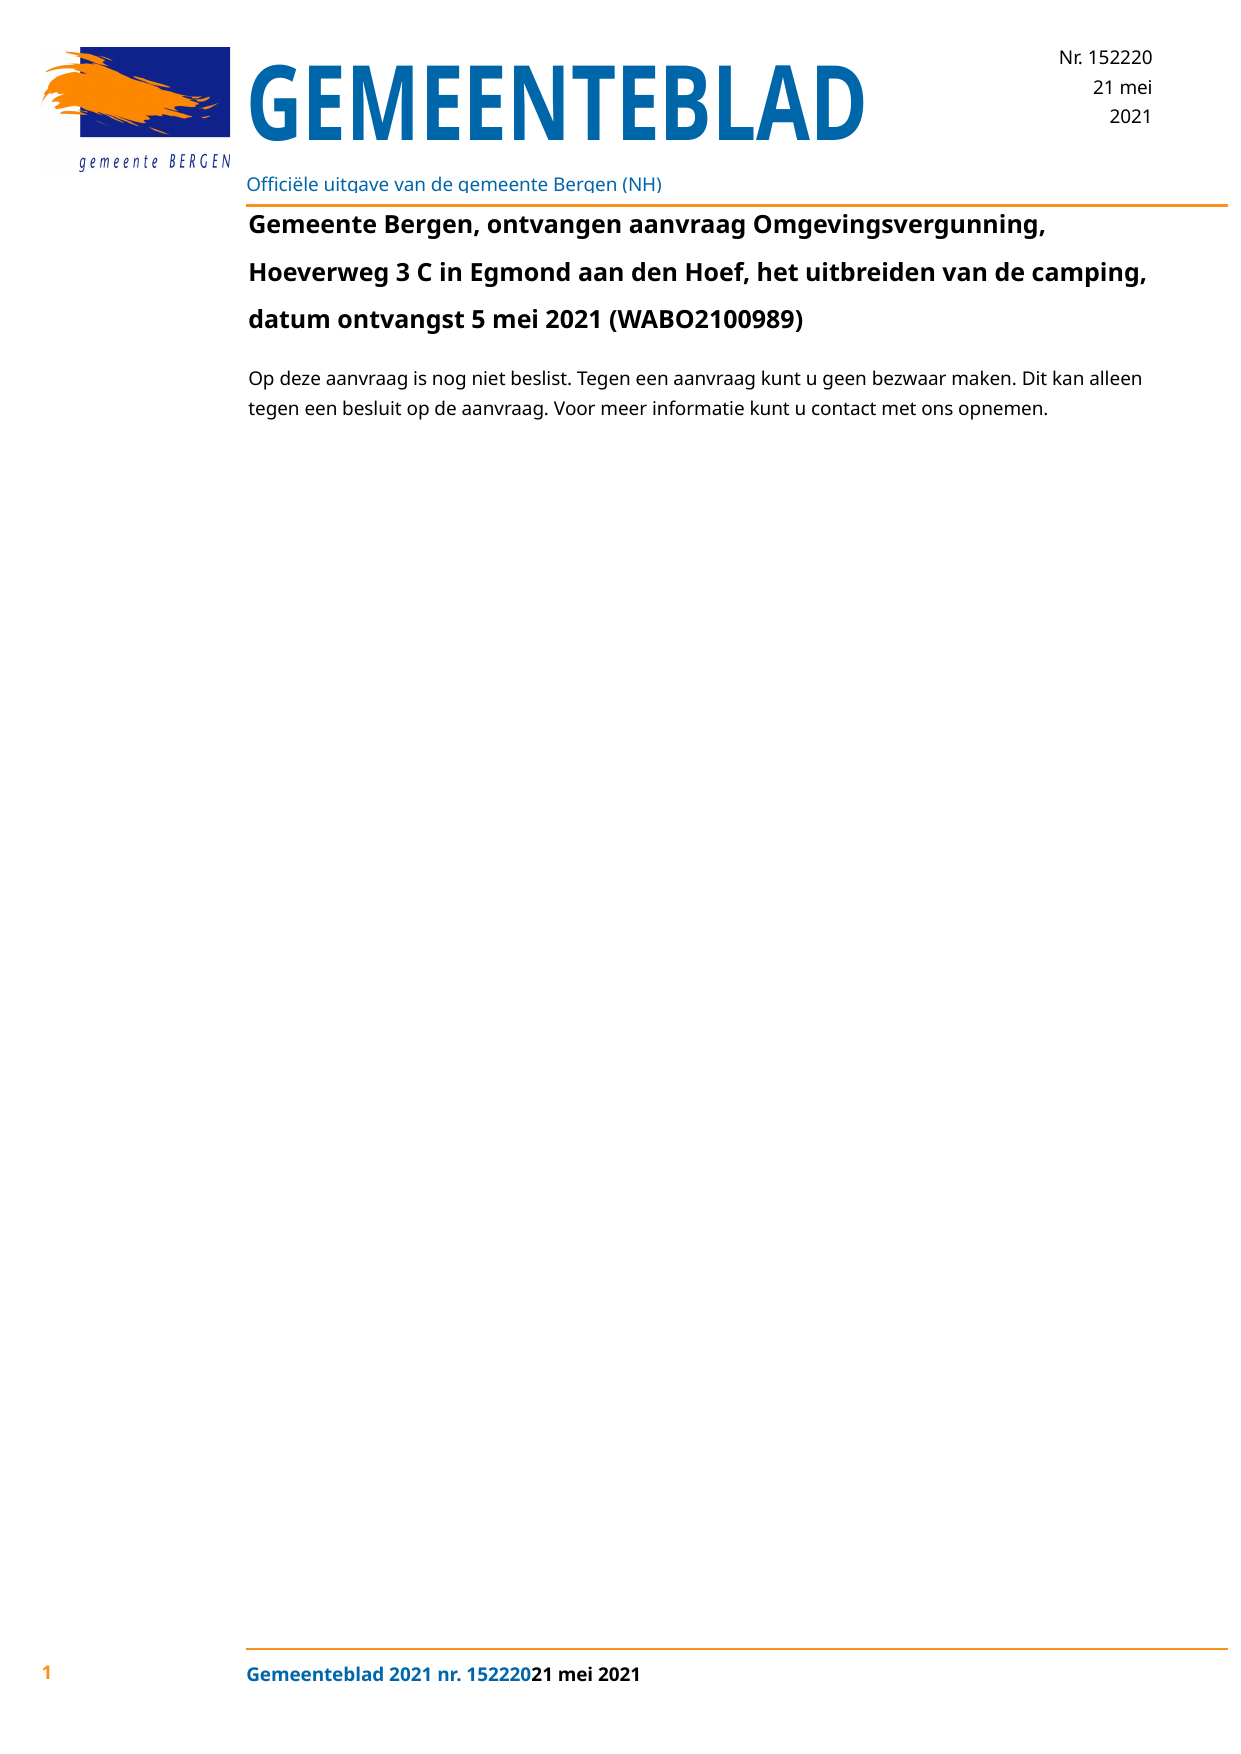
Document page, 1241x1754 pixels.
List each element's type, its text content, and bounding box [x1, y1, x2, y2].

text Gemeente Bergen, ontvangen aanvraag Omgevingsvergunning, Hoeverweg 3 C in Egmond aan den Hoef, het uitbreiden van de camping, datum ontvangst 5 mei 2021 (WABO2100989) [248, 207, 1152, 336]
text Op deze aanvraag is nog niet beslist. Tegen een aanvraag kunt u geen bezwaar maken. Dit kan alleen tegen een besluit op de aanvraag. Voor meer informatie kunt u contact met ons opnemen. [248, 366, 1152, 421]
picture [41, 47, 231, 172]
